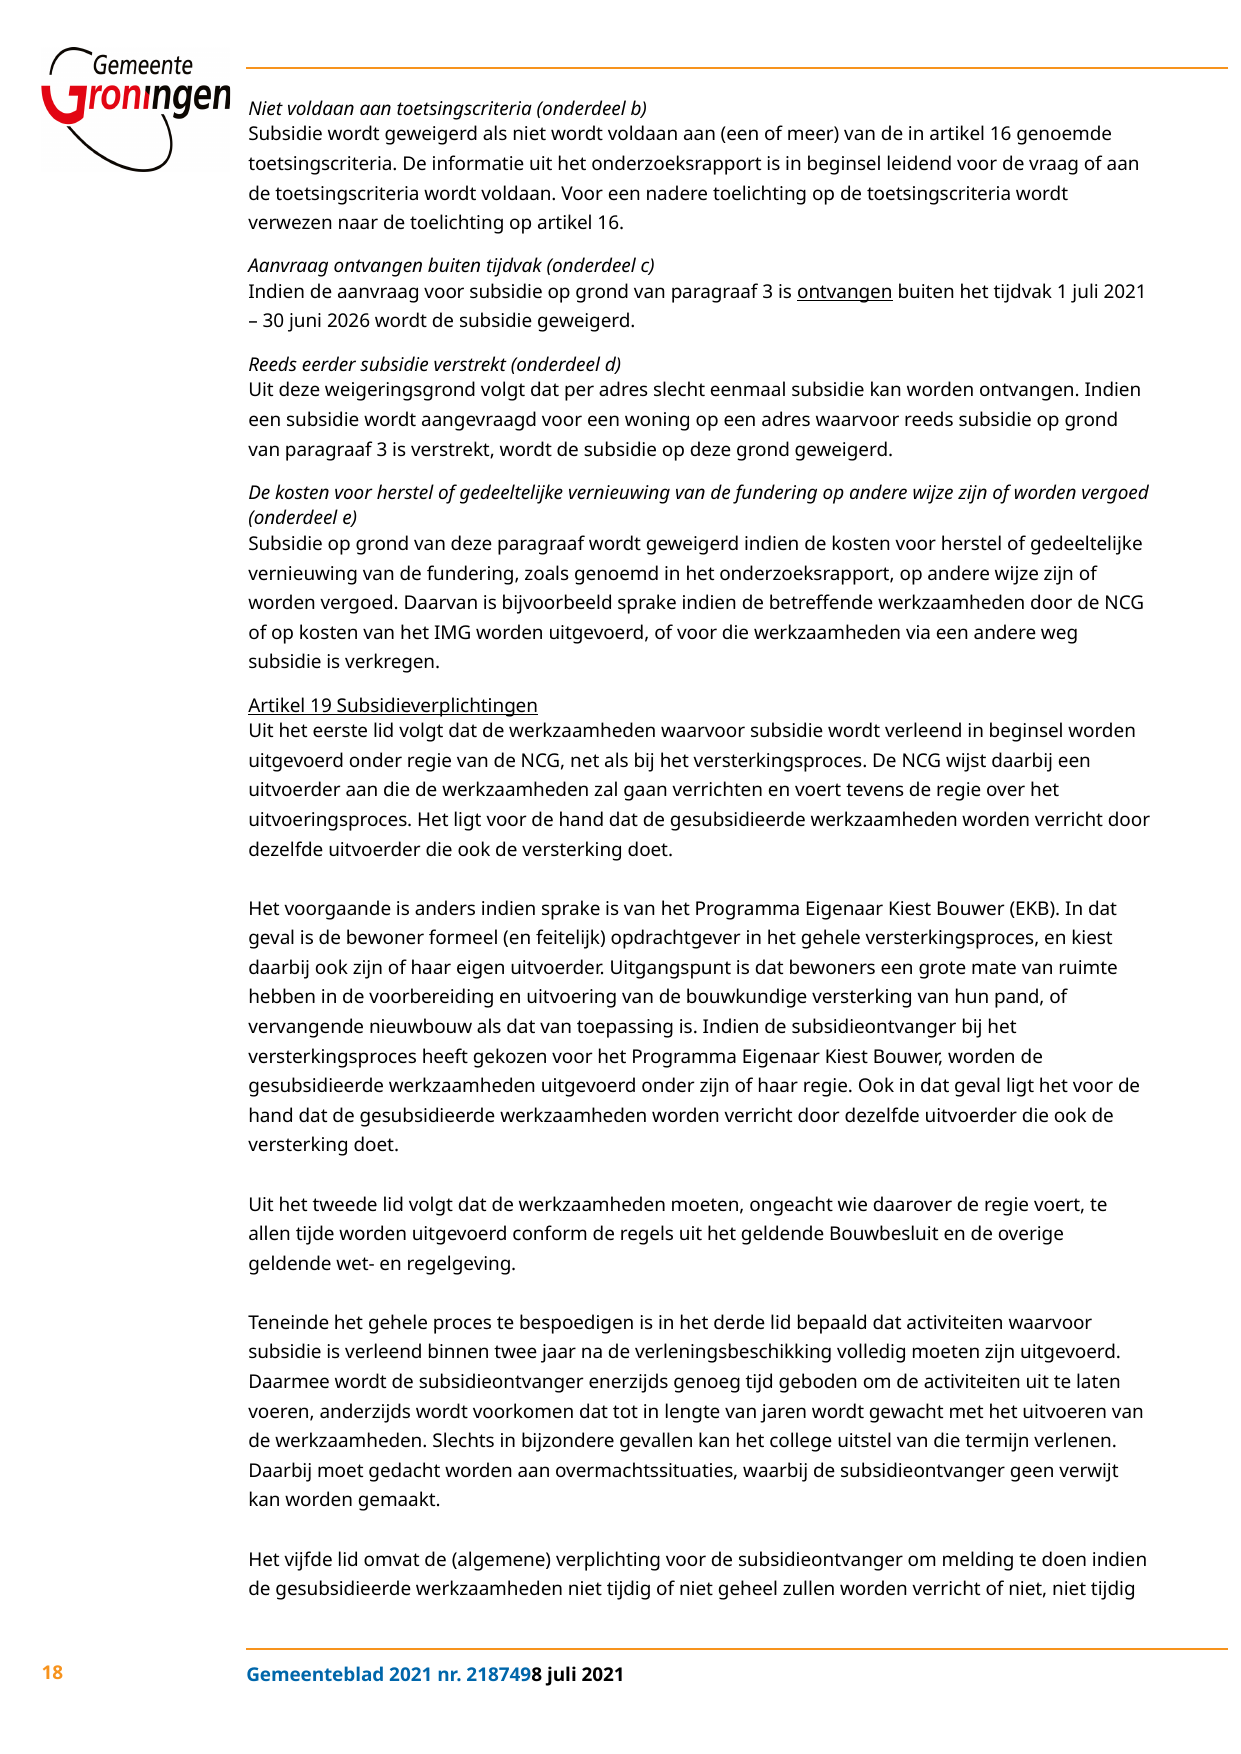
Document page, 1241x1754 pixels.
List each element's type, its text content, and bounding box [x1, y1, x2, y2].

text Subsidie op grond van deze paragraaf wordt geweigerd indien de kosten voor herstel of gedeeltelijke vernieuwing van de fundering, zoals genoemd in het onderzoeksrapport, op andere wijze zijn of worden vergoed. Daarvan is bijvoorbeeld sprake indien de betreffende werkzaamheden door de NCG of op kosten van het IMG worden uitgevoerd, of voor die werkzaamheden via een andere weg subsidie is verkregen. [248, 530, 1152, 674]
text Niet voldaan aan toetsingscriteria (onderdeel b) [248, 95, 1152, 121]
text Uit deze weigeringsgrond volgt dat per adres slecht eenmaal subsidie kan worden ontvangen. Indien een subsidie wordt aangevraagd voor een woning op een adres waarvoor reeds subsidie op grond van paragraaf 3 is verstrekt, wordt de subsidie op deze grond geweigerd. [248, 377, 1152, 461]
text Aanvraag ontvangen buiten tijdvak (onderdeel c) [248, 252, 1152, 278]
text Indien de aanvraag voor subsidie op grond van paragraaf 3 is ontvangen buiten het tijdvak 1 juli 2021 – 30 juni 2026 wordt de subsidie geweigerd. [248, 278, 1152, 333]
text Het vijfde lid omvat de (algemene) verplichting voor de subsidieontvanger om melding te doen indien de gesubsidieerde werkzaamheden niet tijdig of niet geheel zullen worden verricht of niet, niet tijdig [248, 1546, 1152, 1601]
text Teneinde het gehele proces te bespoedigen is in het derde lid bepaald dat activiteiten waarvoor subsidie is verleend binnen twee jaar na de verleningsbeschikking volledig moeten zijn uitgevoerd. Daarmee wordt de subsidieontvanger enerzijds genoeg tijd geboden om de activiteiten uit te laten voeren, anderzijds wordt voorkomen dat tot in lengte van jaren wordt gewacht met het uitvoeren van de werkzaamheden. Slechts in bijzondere gevallen kan het college uitstel van die termijn verlenen. Daarbij moet gedacht worden aan overmachtssituaties, waarbij de subsidieontvanger geen verwijt kan worden gemaakt. [248, 1309, 1152, 1512]
text De kosten voor herstel of gedeeltelijke vernieuwing van de fundering op andere wijze zijn of worden vergoed (onderdeel e) [248, 479, 1152, 530]
text Uit het eerste lid volgt dat de werkzaamheden waarvoor subsidie wordt verleend in beginsel worden uitgevoerd onder regie van de NCG, net als bij het versterkingsproces. De NCG wijst daarbij een uitvoerder aan die de werkzaamheden zal gaan verrichten en voert tevens de regie over het uitvoeringsproces. Het ligt voor de hand dat de gesubsidieerde werkzaamheden worden verricht door dezelfde uitvoerder die ook de versterking doet. [248, 717, 1152, 862]
text Artikel 19 Subsidieverplichtingen [248, 692, 1152, 717]
text Reeds eerder subsidie verstrekt (onderdeel d) [248, 351, 1152, 377]
text Uit het tweede lid volgt dat de werkzaamheden moeten, ongeacht wie daarover de regie voert, te allen tijde worden uitgevoerd conform de regels uit het geldende Bouwbesluit en de overige geldende wet- en regelgeving. [248, 1191, 1152, 1276]
text Het voorgaande is anders indien sprake is van het Programma Eigenaar Kiest Bouwer (EKB). In dat geval is de bewoner formeel (en feitelijk) opdrachtgever in het gehele versterkingsproces, en kiest daarbij ook zijn of haar eigen uitvoerder. Uitgangspunt is dat bewoners een grote mate van ruimte hebben in de voorbereiding en uitvoering van de bouwkundige versterking van hun pand, of vervangende nieuwbouw als dat van toepassing is. Indien de subsidieontvanger bij het versterkingsproces heeft gekozen voor het Programma Eigenaar Kiest Bouwer, worden de gesubsidieerde werkzaamheden uitgevoerd onder zijn of haar regie. Ook in dat geval ligt het voor de hand dat de gesubsidieerde werkzaamheden worden verricht door dezelfde uitvoerder die ook de versterking doet. [248, 895, 1152, 1157]
picture [41, 47, 231, 172]
text Subsidie wordt geweigerd als niet wordt voldaan aan (een of meer) van de in artikel 16 genoemde toetsingscriteria. De informatie uit het onderzoeksrapport is in beginsel leidend voor de vraag of aan de toetsingscriteria wordt voldaan. Voor een nadere toelichting op de toetsingscriteria wordt verwezen naar de toelichting op artikel 16. [248, 121, 1152, 235]
